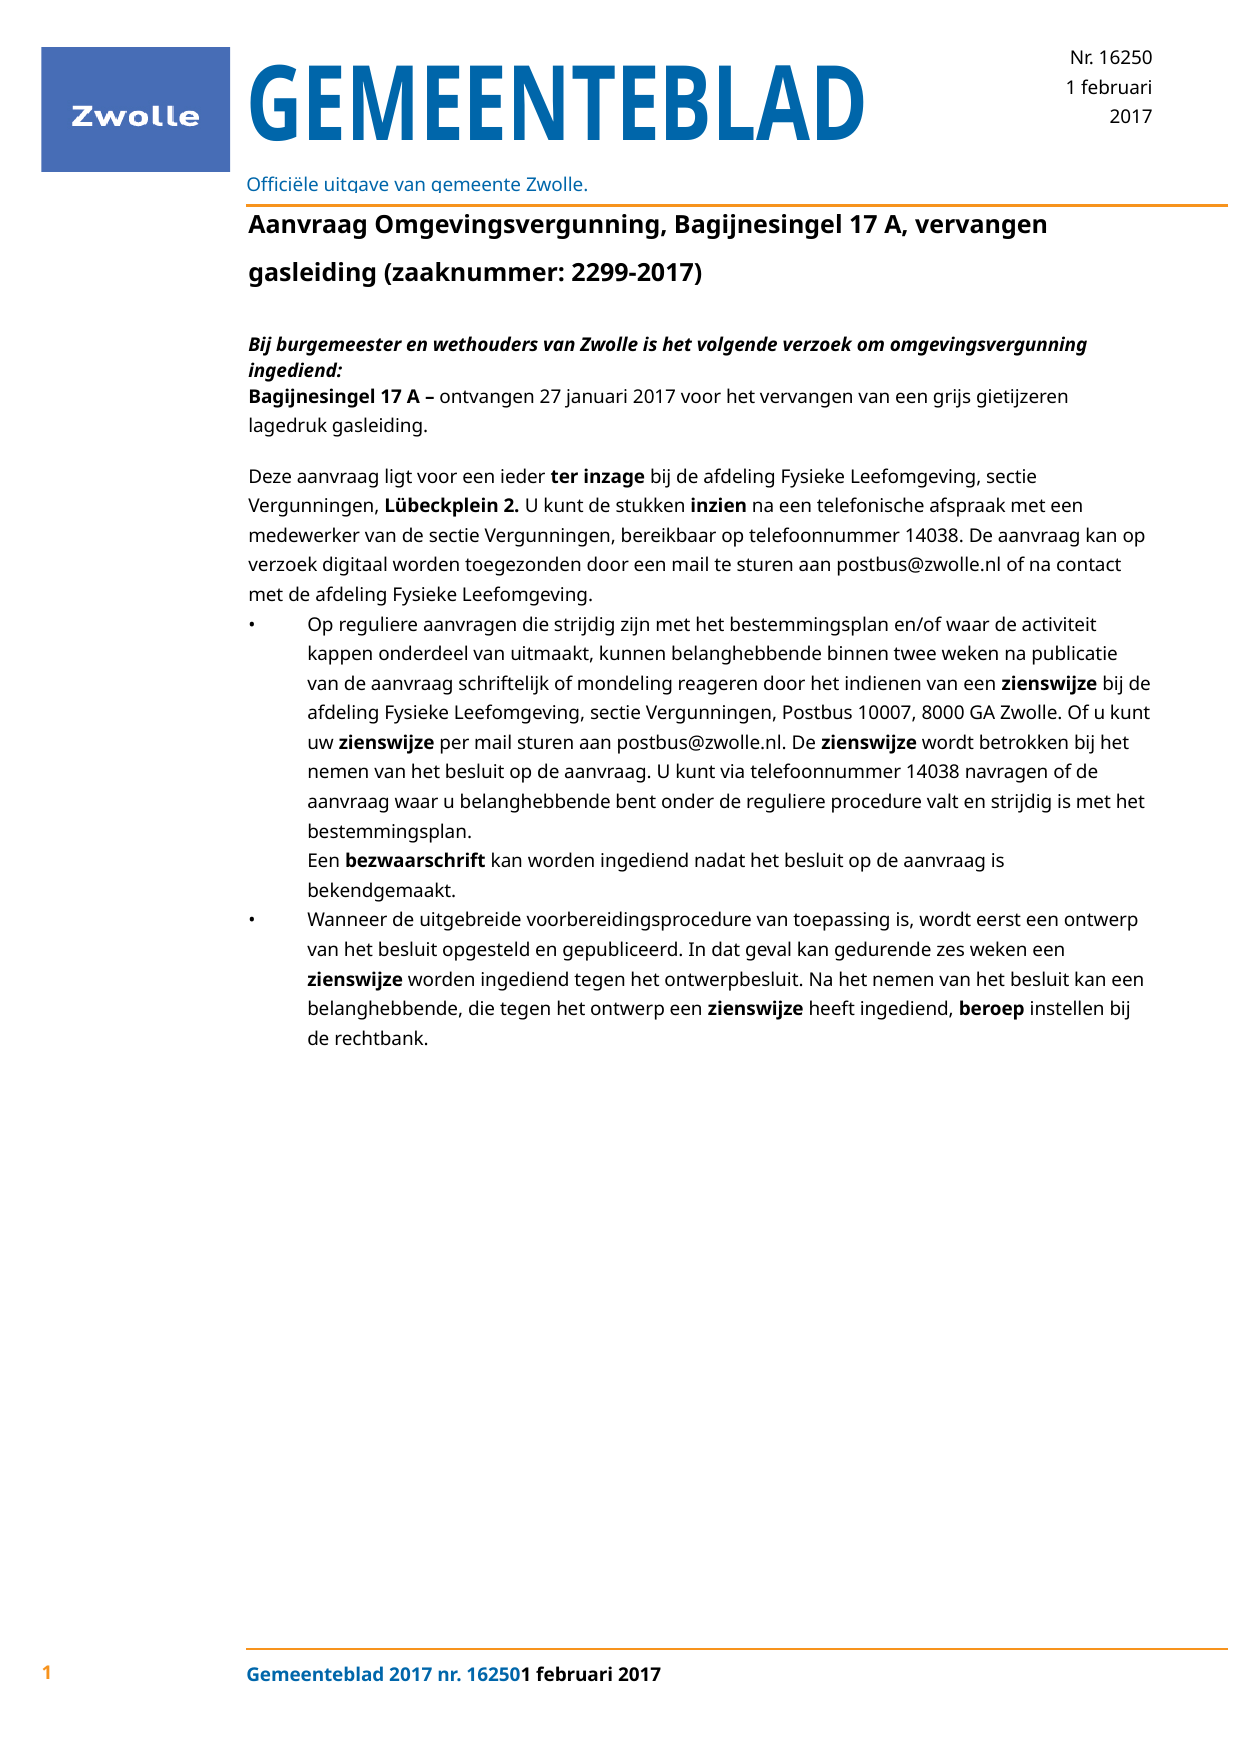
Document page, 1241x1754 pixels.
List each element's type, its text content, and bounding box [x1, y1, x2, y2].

text Bij burgemeester en wethouders van Zwolle is het volgende verzoek om omgevingsvergunning ingediend: [248, 331, 1152, 383]
list Wanneer de uitgebreide voorbereidingsprocedure van toepassing is, wordt eerst een ontwerp van het besluit opgesteld en gepubliceerd. In dat geval kan gedurende zes weken een zienswijze worden ingediend tegen het ontwerpbesluit. Na het nemen van het besluit kan een belanghebbende, die tegen het ontwerp een zienswijze heeft ingediend, beroep instellen bij de rechtbank. [248, 907, 1152, 1051]
list Een bezwaarschrift kan worden ingediend nadat het besluit op de aanvraag is bekendgemaakt. [248, 847, 1152, 903]
text Deze aanvraag ligt voor een ieder ter inzage bij de afdeling Fysieke Leefomgeving, sectie Vergunningen, Lübeckplein 2. U kunt de stukken inzien na een telefonische afspraak met een medewerker van de sectie Vergunningen, bereikbaar op telefoonnummer 14038. De aanvraag kan op verzoek digitaal worden toegezonden door een mail te sturen aan postbus@zwolle.nl of na contact met de afdeling Fysieke Leefomgeving. [248, 463, 1152, 607]
list Op reguliere aanvragen die strijdig zijn met het bestemmingsplan en/of waar de activiteit kappen onderdeel van uitmaakt, kunnen belanghebbende binnen twee weken na publicatie van de aanvraag schriftelijk of mondeling reageren door het indienen van een zienswijze bij de afdeling Fysieke Leefomgeving, sectie Vergunningen, Postbus 10007, 8000 GA Zwolle. Of u kunt uw zienswijze per mail sturen aan postbus@zwolle.nl. De zienswijze wordt betrokken bij het nemen van het besluit op de aanvraag. U kunt via telefoonnummer 14038 navragen of de aanvraag waar u belanghebbende bent onder de reguliere procedure valt en strijdig is met het bestemmingsplan. [248, 611, 1152, 844]
text Aanvraag Omgevingsvergunning, Bagijnesingel 17 A, vervangen gasleiding (zaaknummer: 2299-2017) [248, 207, 1152, 288]
picture [41, 47, 231, 172]
text Bagijnesingel 17 A – ontvangen 27 januari 2017 voor het vervangen van een grijs gietijzeren lagedruk gasleiding. [248, 383, 1152, 438]
